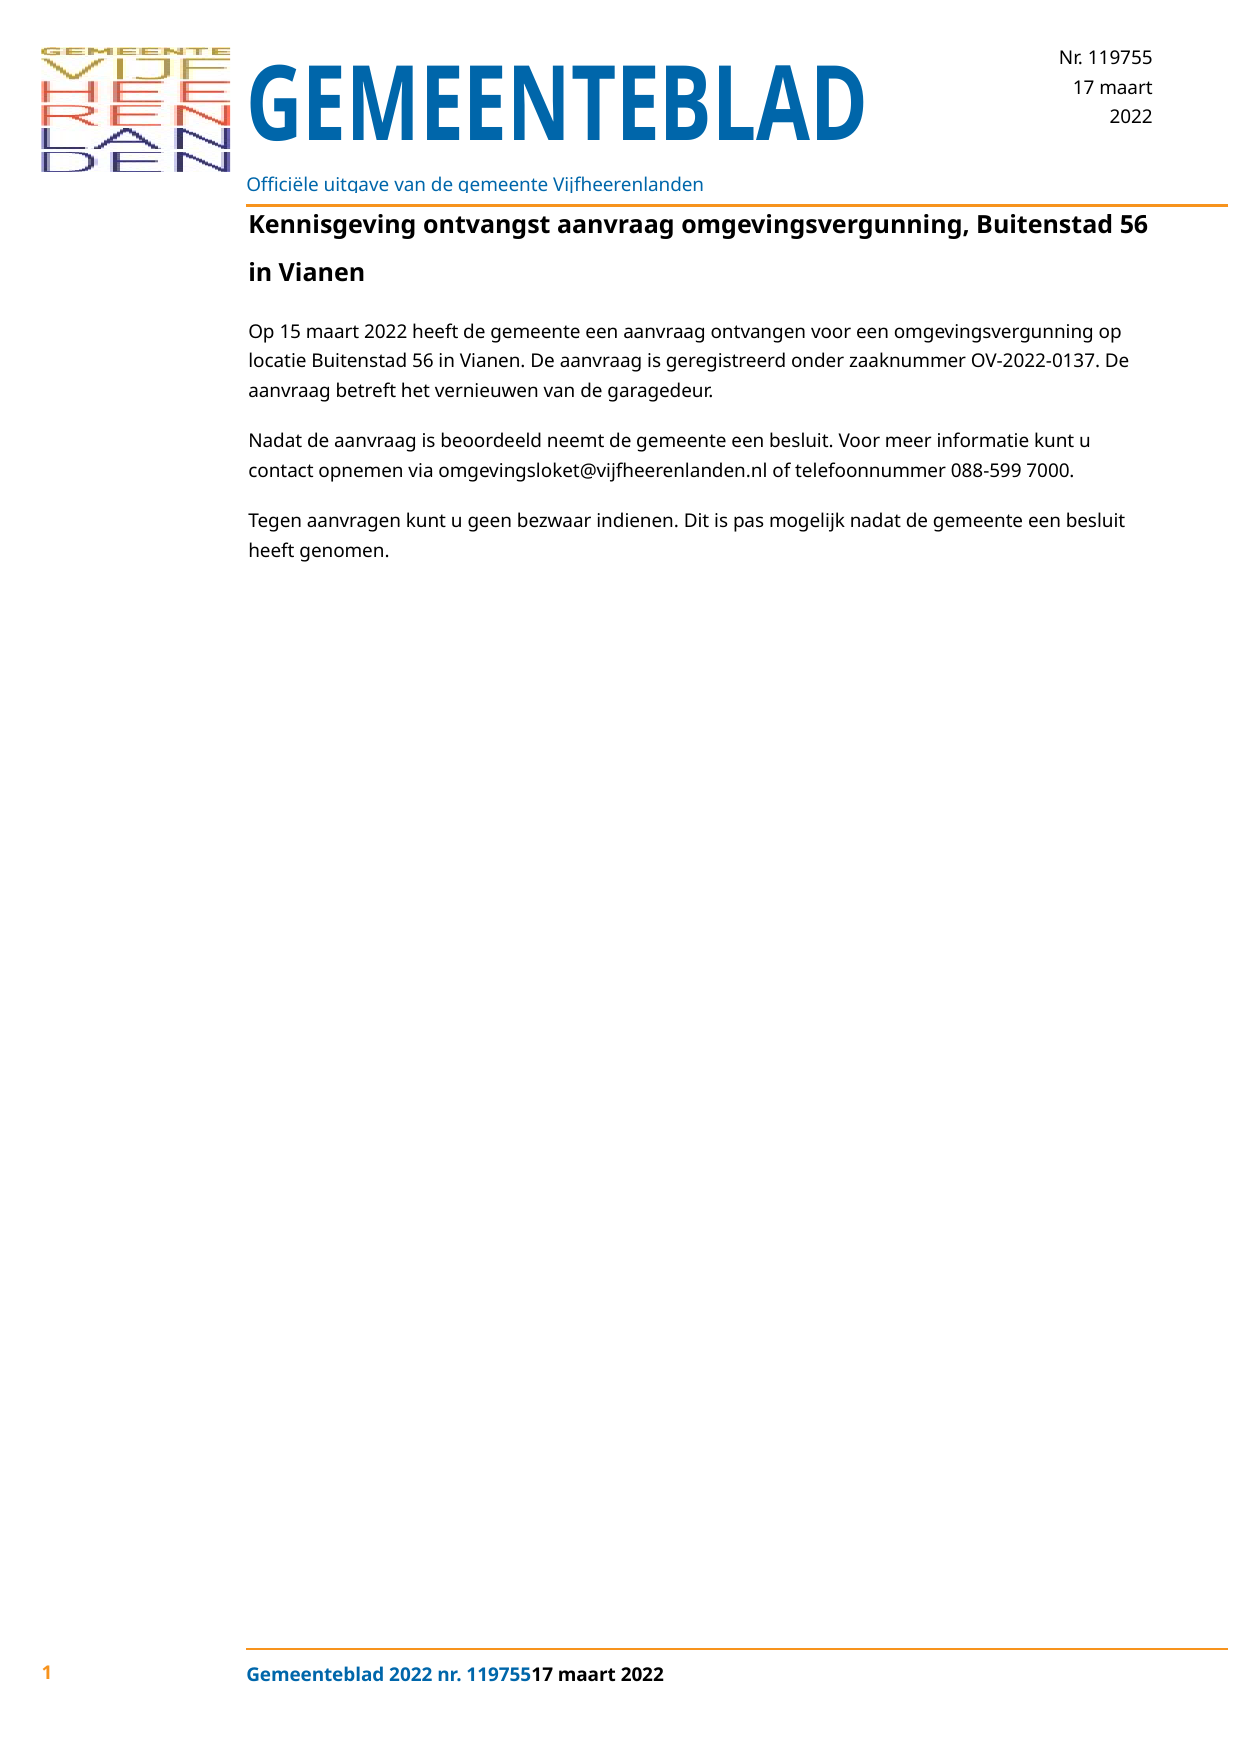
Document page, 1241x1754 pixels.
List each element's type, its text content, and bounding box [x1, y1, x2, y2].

text Tegen aanvragen kunt u geen bezwaar indienen. Dit is pas mogelijk nadat de gemeente een besluit heeft genomen. [248, 507, 1152, 563]
picture [41, 47, 231, 172]
text Op 15 maart 2022 heeft de gemeente een aanvraag ontvangen voor een omgevingsvergunning op locatie Buitenstad 56 in Vianen. De aanvraag is geregistreerd onder zaaknummer OV-2022-0137. De aanvraag betreft het vernieuwen van de garagedeur. [248, 318, 1152, 403]
text Nadat de aanvraag is beoordeeld neemt de gemeente een besluit. Voor meer informatie kunt u contact opnemen via omgevingsloket@vijfheerenlanden.nl of telefoonnummer 088-599 7000. [248, 427, 1152, 483]
text Kennisgeving ontvangst aanvraag omgevingsvergunning, Buitenstad 56 in Vianen [248, 207, 1152, 288]
